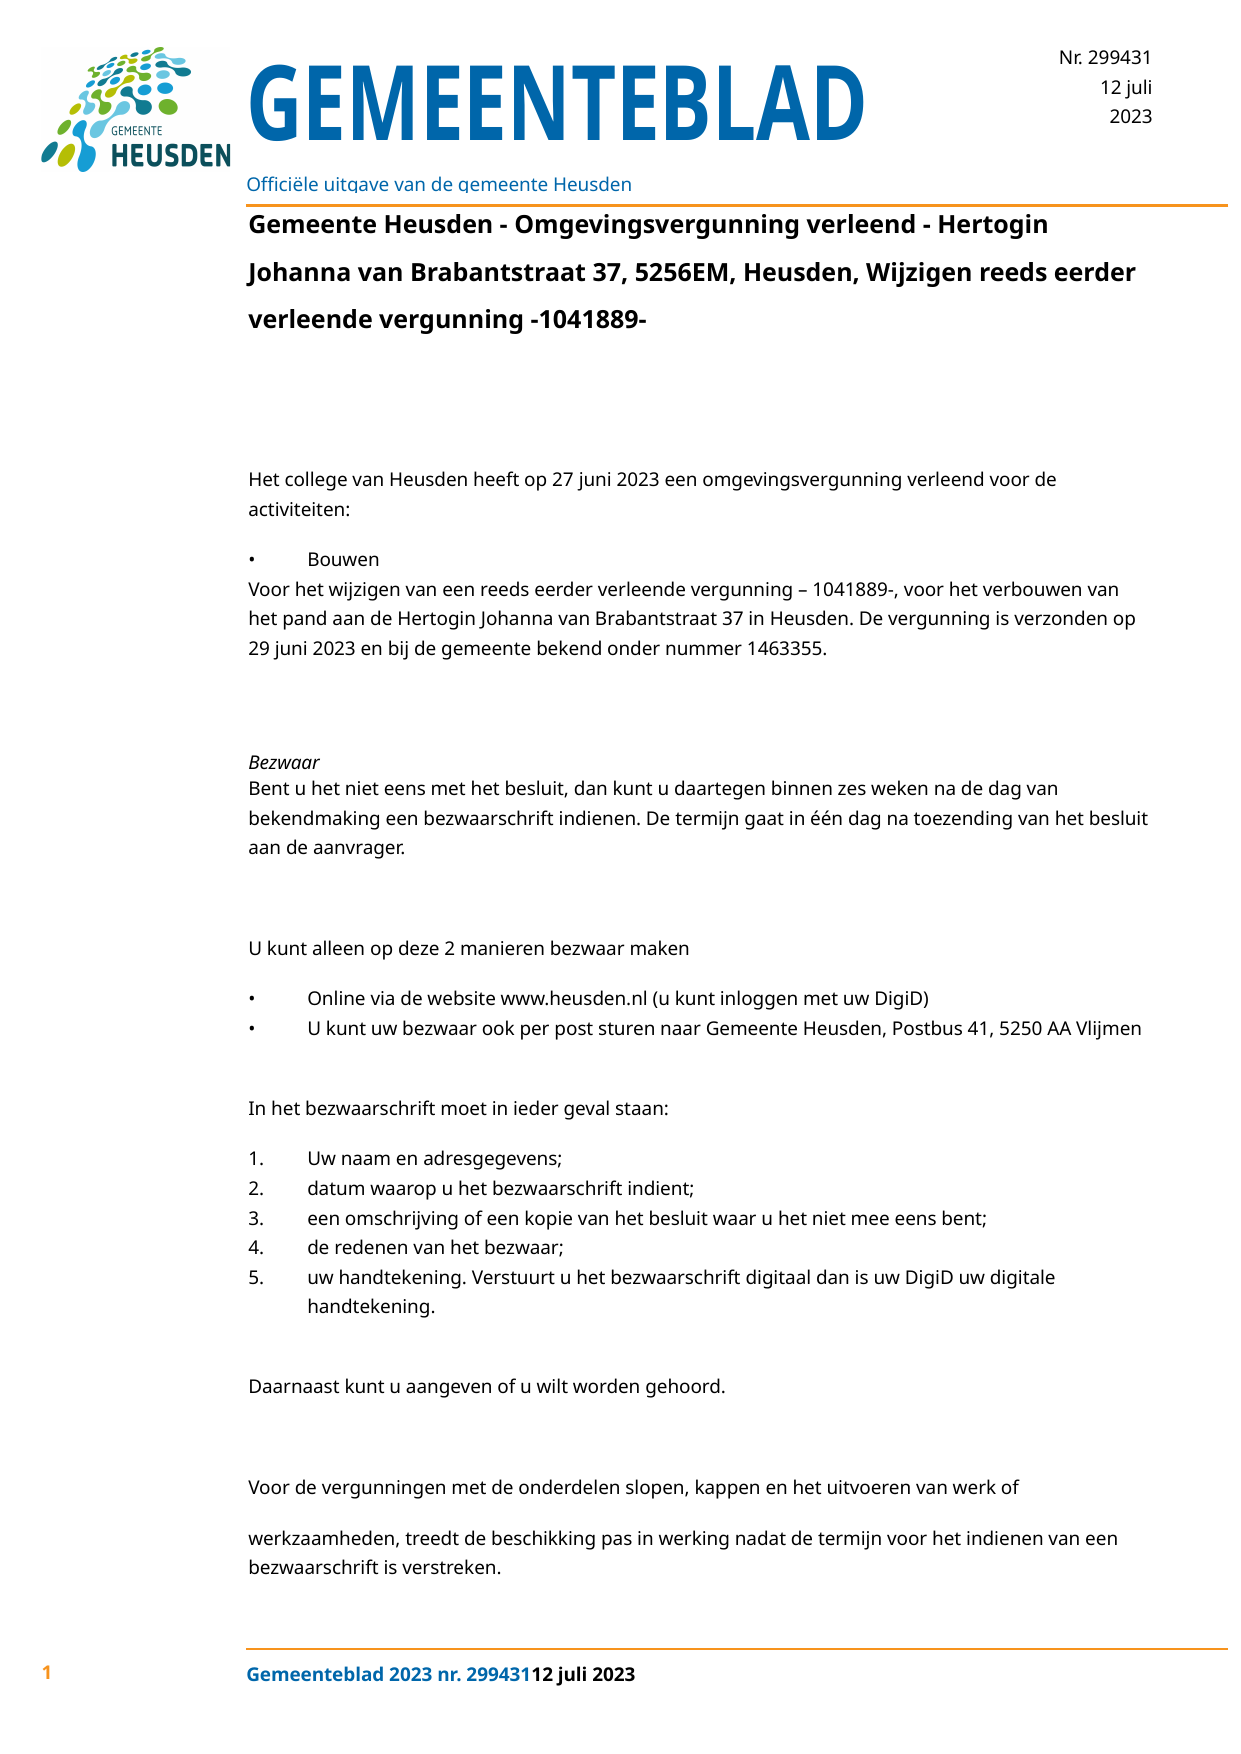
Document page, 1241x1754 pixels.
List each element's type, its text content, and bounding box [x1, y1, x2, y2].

list een omschrijving of een kopie van het besluit waar u het niet mee eens bent; [248, 1205, 1152, 1231]
text werkzaamheden, treedt de beschikking pas in werking nadat de termijn voor het indienen van een bezwaarschrift is verstreken. [248, 1525, 1152, 1580]
picture [41, 47, 231, 172]
list de redenen van het bezwaar; [248, 1234, 1152, 1260]
text Het college van Heusden heeft op 27 juni 2023 een omgevingsvergunning verleend voor de activiteiten: [248, 466, 1152, 522]
list Uw naam en adresgegevens; [248, 1146, 1152, 1171]
list datum waarop u het bezwaarschrift indient; [248, 1175, 1152, 1201]
text Bent u het niet eens met het besluit, dan kunt u daartegen binnen zes weken na de dag van bekendmaking een bezwaarschrift indienen. De termijn gaat in één dag na toezending van het besluit aan de aanvrager. [248, 775, 1152, 860]
text Voor het wijzigen van een reeds eerder verleende vergunning – 1041889-, voor het verbouwen van het pand aan de Hertogin Johanna van Brabantstraat 37 in Heusden. De vergunning is verzonden op 29 juni 2023 en bij de gemeente bekend onder nummer 1463355. [248, 576, 1152, 661]
list U kunt uw bezwaar ook per post sturen naar Gemeente Heusden, Postbus 41, 5250 AA Vlijmen [248, 1015, 1152, 1041]
list Online via de website www.heusden.nl (u kunt inloggen met uw DigiD) [248, 986, 1152, 1011]
text Daarnaast kunt u aangeven of u wilt worden gehoord. [248, 1373, 1152, 1399]
list uw handtekening. Verstuurt u het bezwaarschrift digitaal dan is uw DigiD uw digitale handtekening. [248, 1264, 1152, 1319]
list Bouwen [248, 546, 1152, 572]
text In het bezwaarschrift moet in ieder geval staan: [248, 1095, 1152, 1121]
text Gemeente Heusden - Omgevingsvergunning verleend - Hertogin Johanna van Brabantstraat 37, 5256EM, Heusden, Wijzigen reeds eerder verleende vergunning -1041889- [248, 207, 1152, 336]
text Voor de vergunningen met de onderdelen slopen, kappen en het uitvoeren van werk of [248, 1474, 1152, 1500]
text U kunt alleen op deze 2 manieren bezwaar maken [248, 935, 1152, 961]
text Bezwaar [248, 749, 1152, 775]
